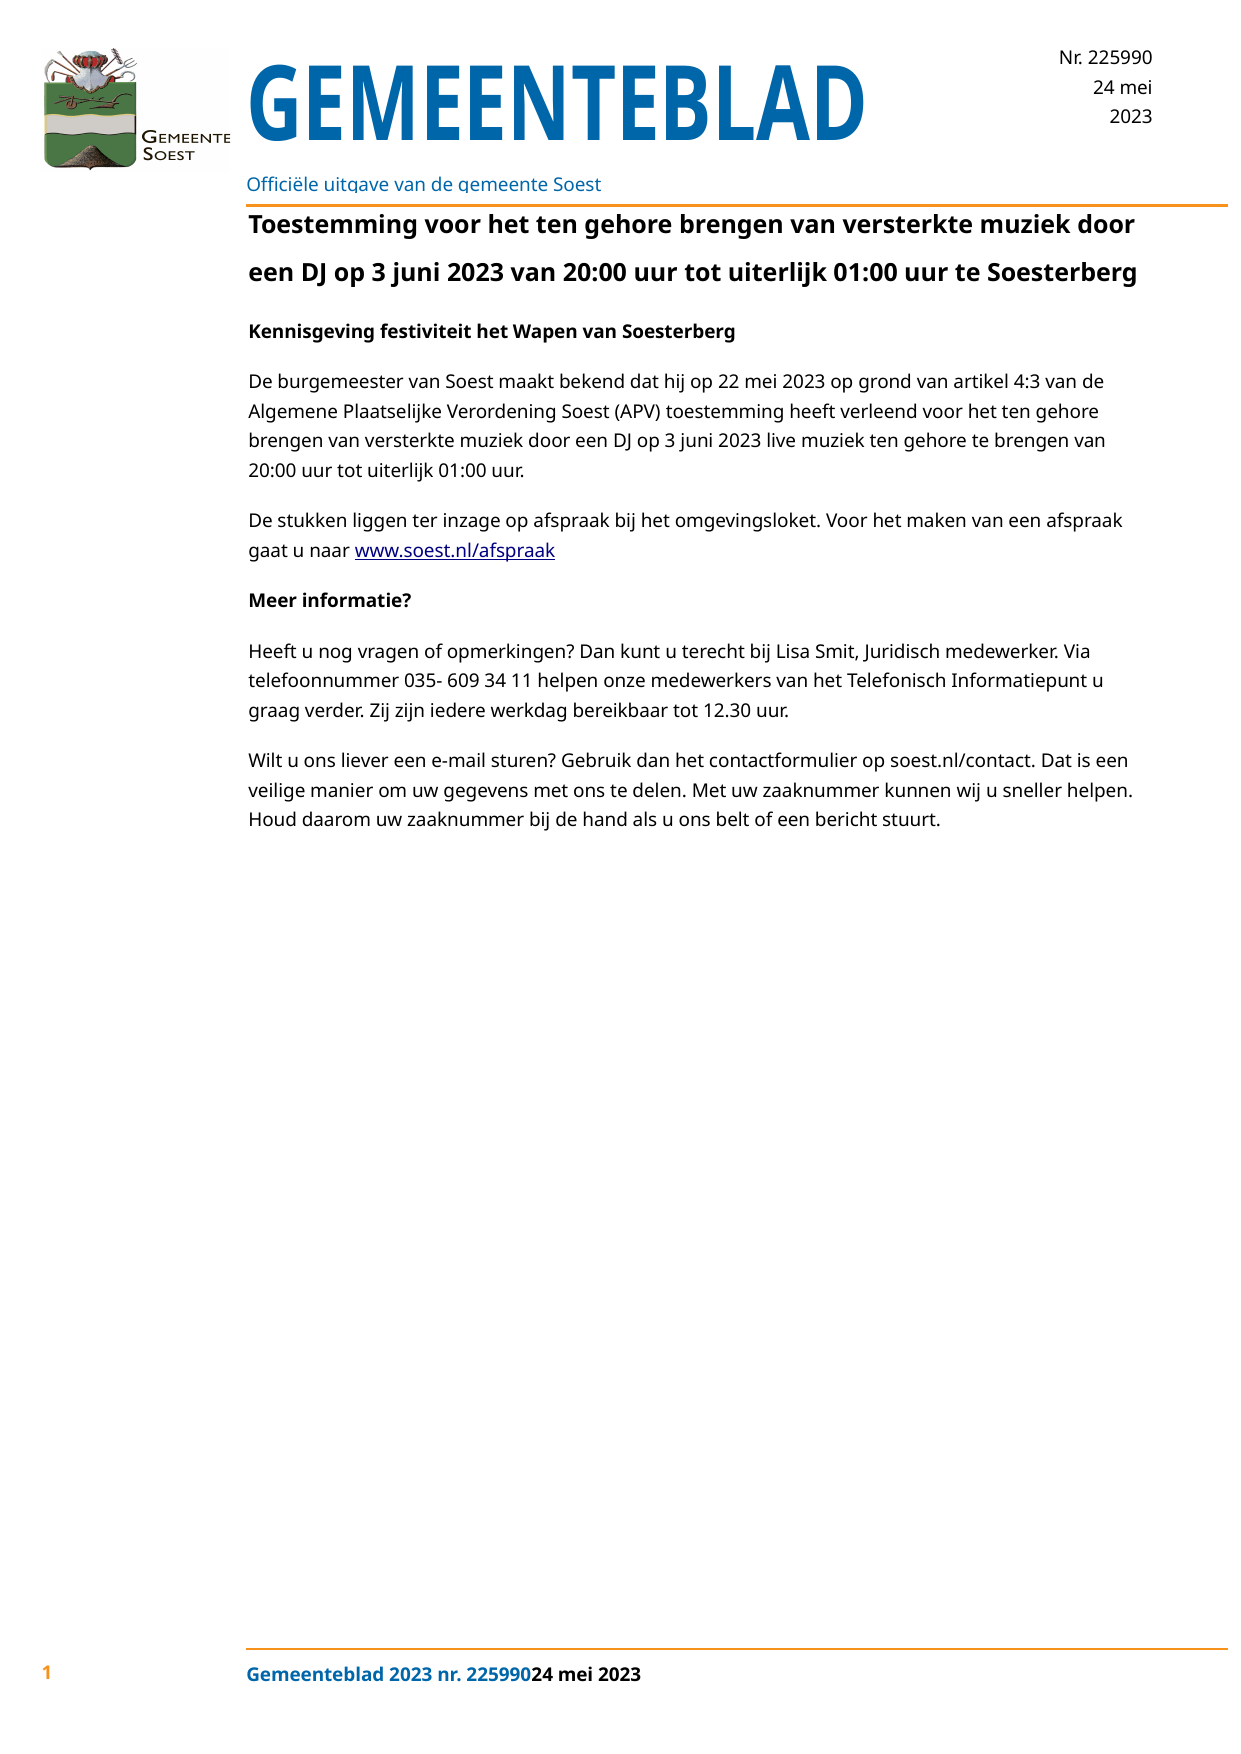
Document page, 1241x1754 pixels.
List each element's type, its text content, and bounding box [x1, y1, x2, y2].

text Kennisgeving festiviteit het Wapen van Soesterberg [248, 318, 1152, 344]
text De stukken liggen ter inzage op afspraak bij het omgevingsloket. Voor het maken van een afspraak gaat u naar www.soest.nl/afspraak [248, 507, 1152, 563]
picture [41, 47, 231, 172]
text Toestemming voor het ten gehore brengen van versterkte muziek door een DJ op 3 juni 2023 van 20:00 uur tot uiterlijk 01:00 uur te Soesterberg [248, 207, 1152, 288]
text Meer informatie? [248, 587, 1152, 613]
text Heeft u nog vragen of opmerkingen? Dan kunt u terecht bij Lisa Smit, Juridisch medewerker. Via telefoonnummer 035- 609 34 11 helpen onze medewerkers van het Telefonisch Informatiepunt u graag verder. Zij zijn iedere werkdag bereikbaar tot 12.30 uur. [248, 638, 1152, 723]
text Wilt u ons liever een e-mail sturen? Gebruik dan het contactformulier op soest.nl/contact. Dat is een veilige manier om uw gegevens met ons te delen. Met uw zaaknummer kunnen wij u sneller helpen. Houd daarom uw zaaknummer bij de hand als u ons belt of een bericht stuurt. [248, 747, 1152, 832]
text De burgemeester van Soest maakt bekend dat hij op 22 mei 2023 op grond van artikel 4:3 van de Algemene Plaatselijke Verordening Soest (APV) toestemming heeft verleend voor het ten gehore brengen van versterkte muziek door een DJ op 3 juni 2023 live muziek ten gehore te brengen van 20:00 uur tot uiterlijk 01:00 uur. [248, 368, 1152, 483]
